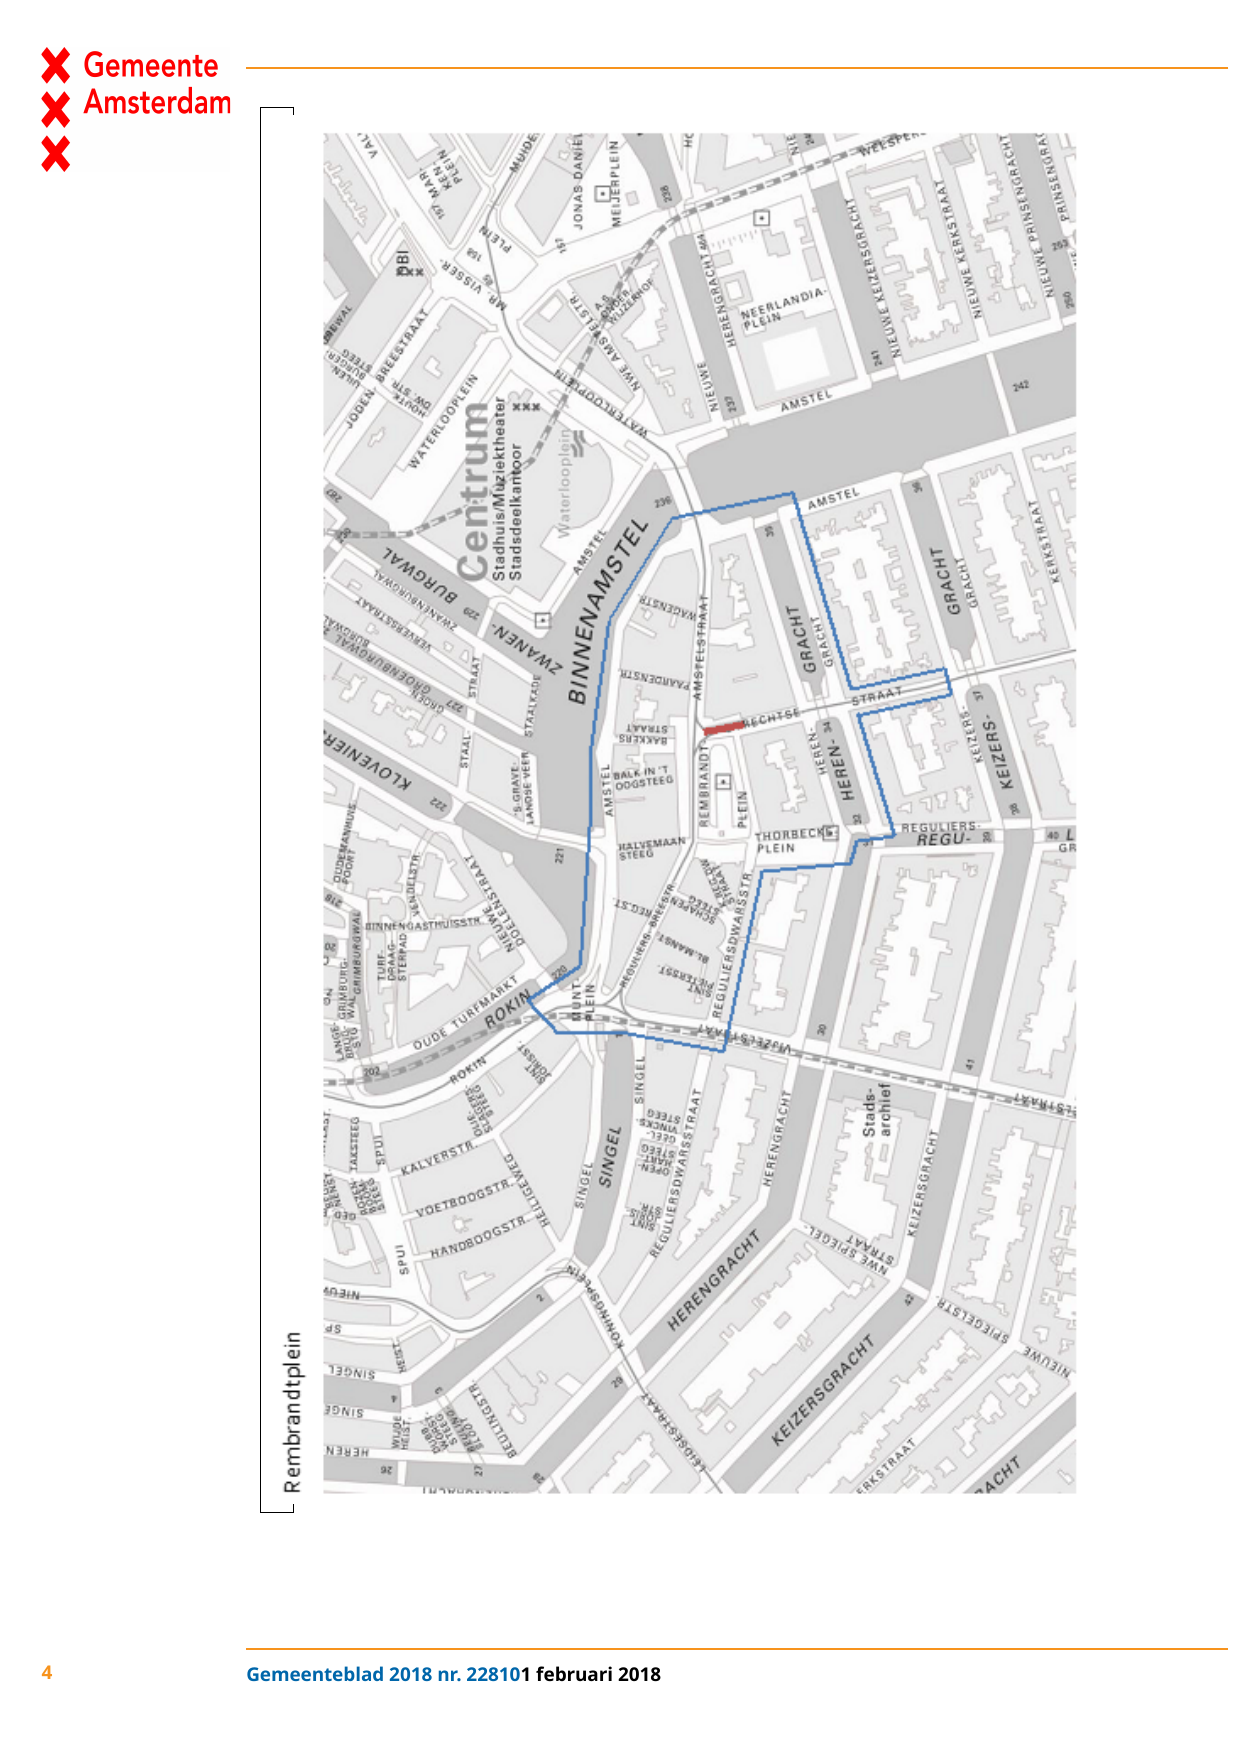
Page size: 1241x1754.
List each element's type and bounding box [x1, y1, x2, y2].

picture [268, 115, 1090, 1504]
picture [41, 47, 231, 172]
